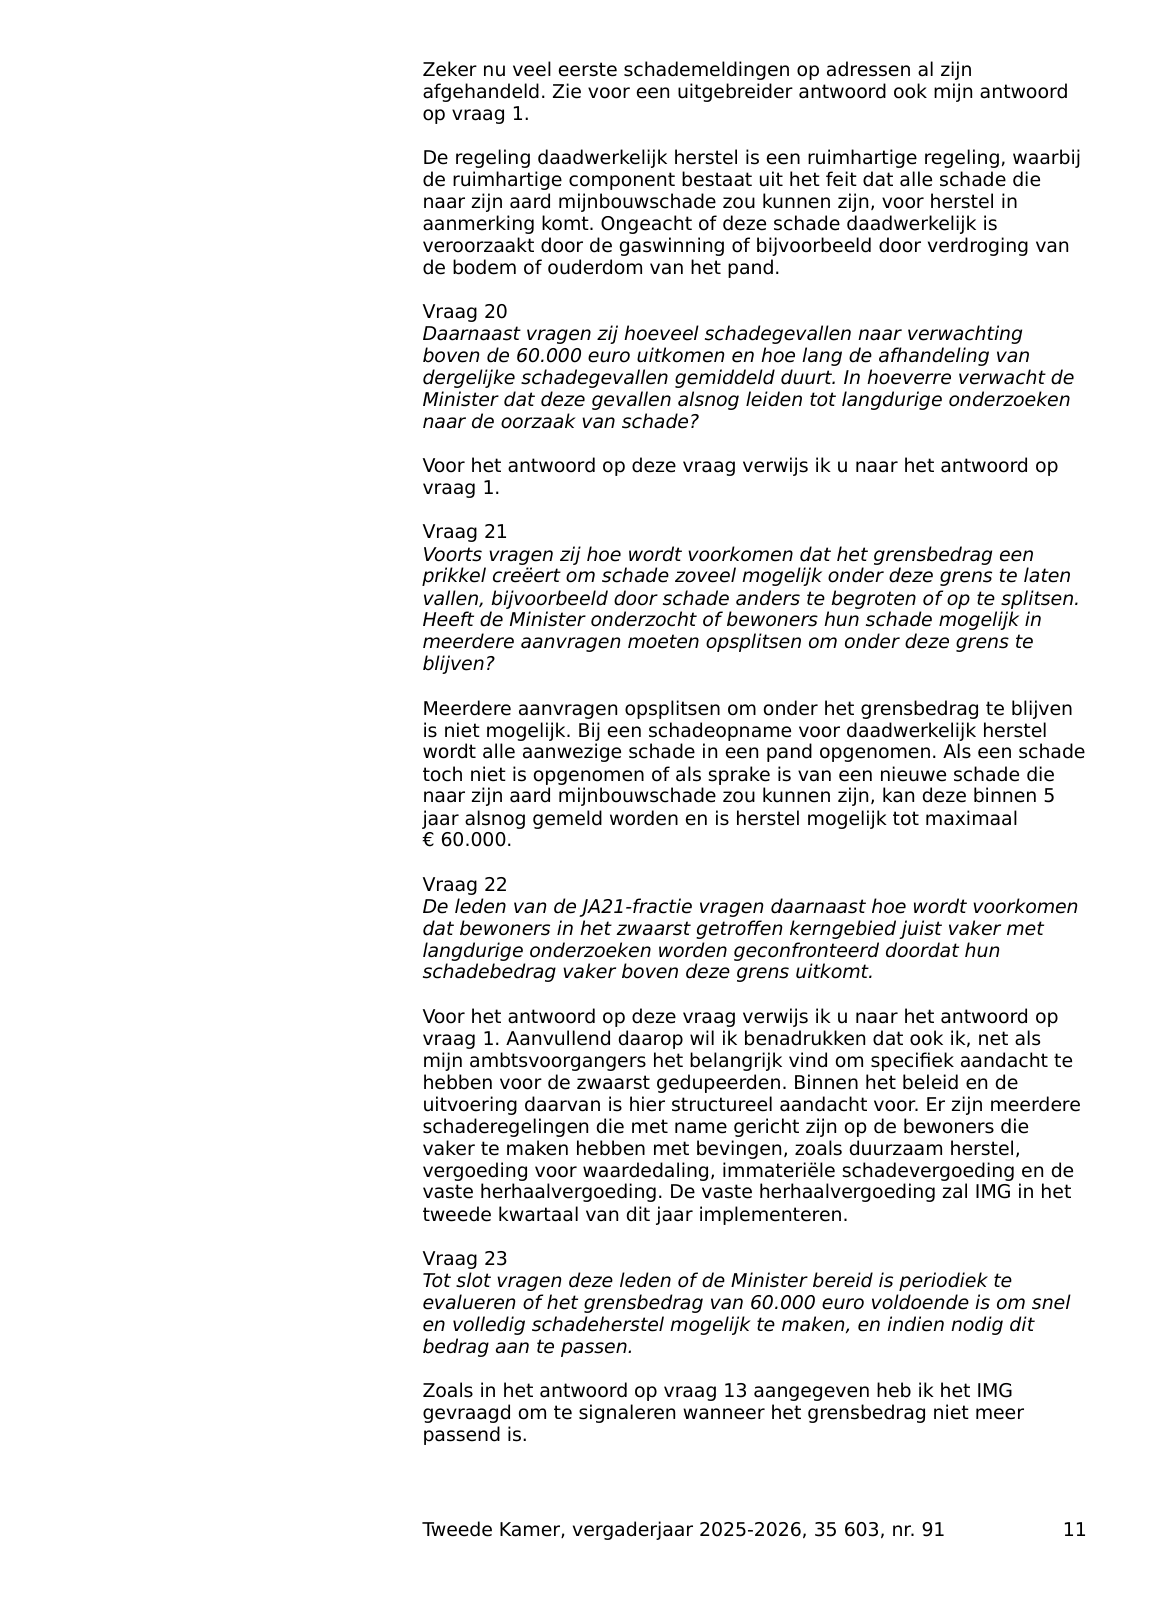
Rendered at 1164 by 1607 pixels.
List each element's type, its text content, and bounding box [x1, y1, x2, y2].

text Voorts vragen zij hoe wordt voorkomen dat het grensbedrag een prikkel creëert om schade zoveel mogelijk onder deze grens te laten vallen, bijvoorbeeld door schade anders te begroten of op te splitsen. Heeft de Minister onderzocht of bewoners hun schade mogelijk in meerdere aanvragen moeten opsplitsen om onder deze grens te blijven? [422, 543, 1087, 675]
text Vraag 20 [422, 301, 1087, 323]
text Vraag 23 [422, 1248, 1087, 1269]
text Daarnaast vragen zij hoeveel schadegevallen naar verwachting boven de 60.000 euro uitkomen en hoe lang de afhandeling van dergelijke schadegevallen gemiddeld duurt. In hoeverre verwacht de Minister dat deze gevallen alsnog leiden tot langdurige onderzoeken naar de oorzaak van schade? [422, 323, 1087, 433]
text Zeker nu veel eerste schademeldingen op adressen al zijn afgehandeld. Zie voor een uitgebreider antwoord ook mijn antwoord op vraag 1. [422, 59, 1087, 125]
text Voor het antwoord op deze vraag verwijs ik u naar het antwoord op vraag 1. Aanvullend daarop wil ik benadrukken dat ook ik, net als mijn ambtsvoorgangers het belangrijk vind om specifiek aandacht te hebben voor de zwaarst gedupeerden. Binnen het beleid en de uitvoering daarvan is hier structureel aandacht voor. Er zijn meerdere schaderegelingen die met name gericht zijn op de bewoners die vaker te maken hebben met bevingen, zoals duurzaam herstel, vergoeding voor waardedaling, immateriële schadevergoeding en de vaste herhaalvergoeding. De vaste herhaalvergoeding zal IMG in het tweede kwartaal van dit jaar implementeren. [422, 1006, 1087, 1225]
text Meerdere aanvragen opsplitsen om onder het grensbedrag te blijven is niet mogelijk. Bij een schadeopname voor daadwerkelijk herstel wordt alle aanwezige schade in een pand opgenomen. Als een schade toch niet is opgenomen of als sprake is van een nieuwe schade die naar zijn aard mijnbouwschade zou kunnen zijn, kan deze binnen 5 jaar alsnog gemeld worden en is herstel mogelijk tot maximaal € 60.000. [422, 697, 1087, 851]
text Zoals in het antwoord op vraag 13 aangegeven heb ik het IMG gevraagd om te signaleren wanneer het grensbedrag niet meer passend is. [422, 1380, 1087, 1446]
text Vraag 21 [422, 521, 1087, 543]
text De regeling daadwerkelijk herstel is een ruimhartige regeling, waarbij de ruimhartige component bestaat uit het feit dat alle schade die naar zijn aard mijnbouwschade zou kunnen zijn, voor herstel in aanmerking komt. Ongeacht of deze schade daadwerkelijk is veroorzaakt door de gaswinning of bijvoorbeeld door verdroging van de bodem of ouderdom van het pand. [422, 147, 1087, 279]
text De leden van de JA21-fractie vragen daarnaast hoe wordt voorkomen dat bewoners in het zwaarst getroffen kerngebied juist vaker met langdurige onderzoeken worden geconfronteerd doordat hun schadebedrag vaker boven deze grens uitkomt. [422, 896, 1087, 983]
text Voor het antwoord op deze vraag verwijs ik u naar het antwoord op vraag 1. [422, 455, 1087, 499]
text Tot slot vragen deze leden of de Minister bereid is periodiek te evalueren of het grensbedrag van 60.000 euro voldoende is om snel en volledig schadeherstel mogelijk te maken, en indien nodig dit bedrag aan te passen. [422, 1269, 1087, 1357]
text Vraag 22 [422, 873, 1087, 896]
